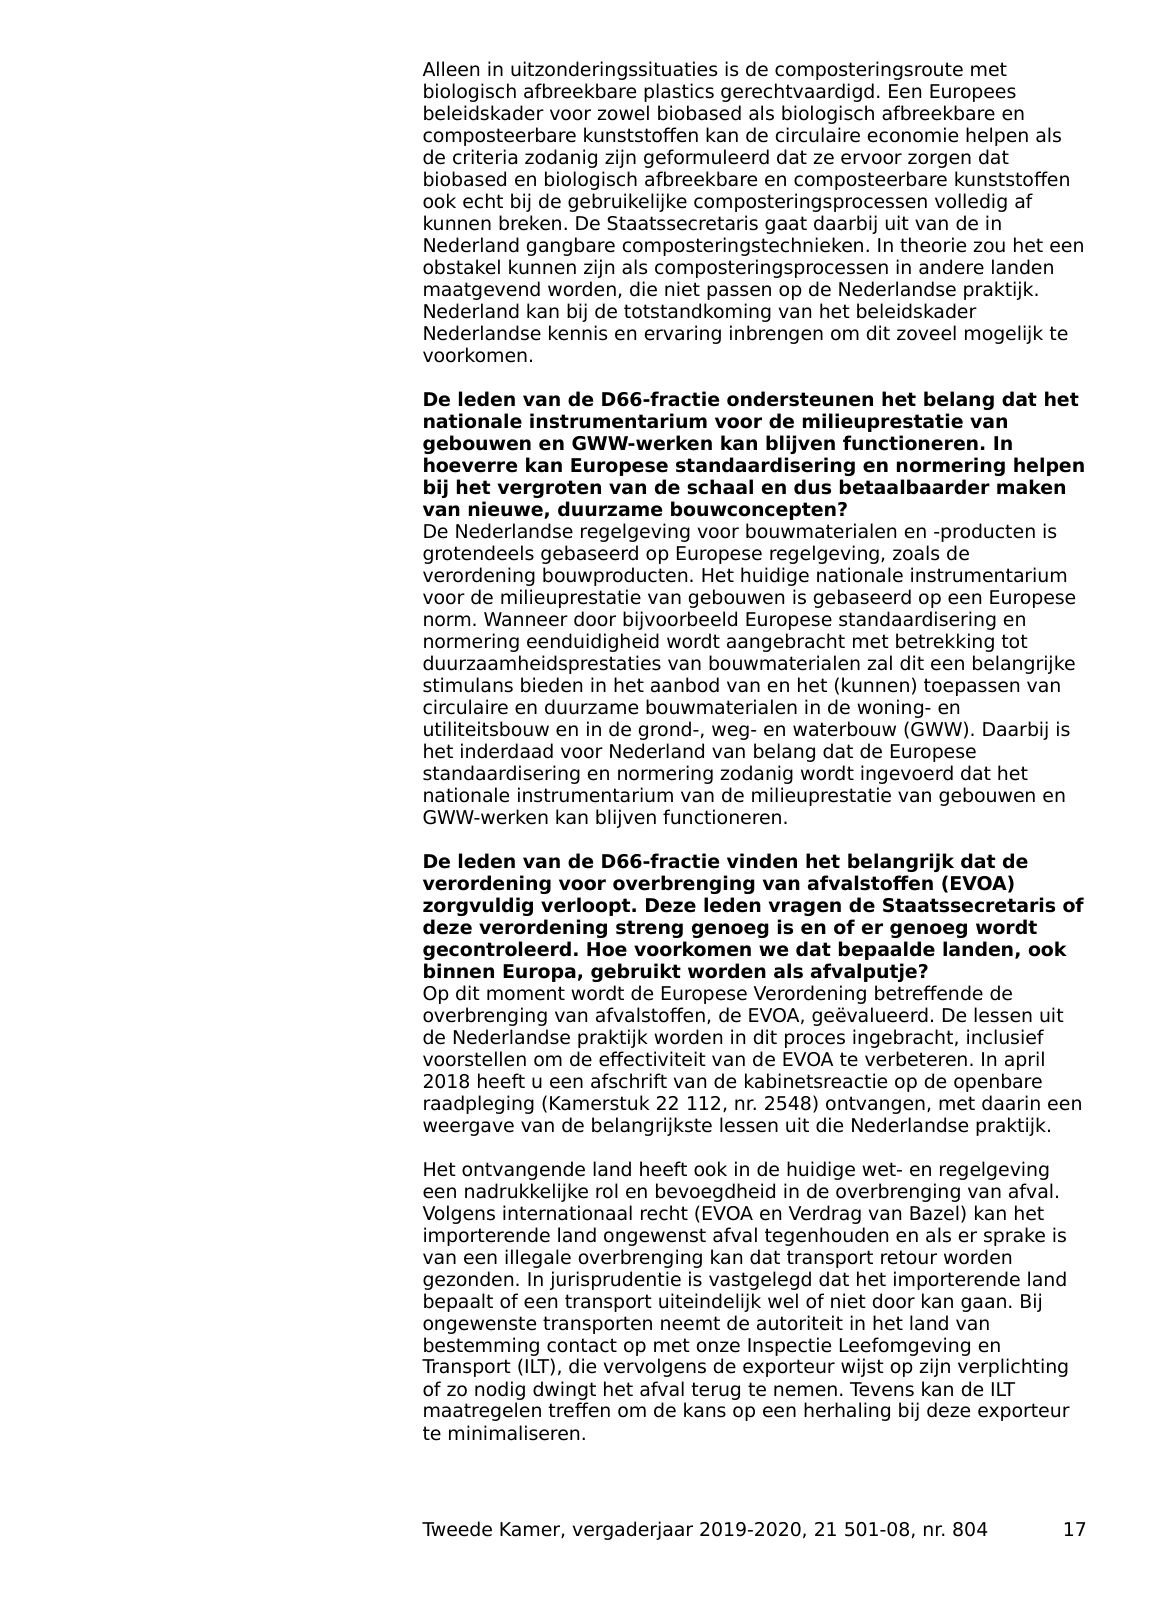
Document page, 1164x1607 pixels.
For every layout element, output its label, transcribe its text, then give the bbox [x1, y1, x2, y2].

text De leden van de D66-fractie vinden het belangrijk dat de verordening voor overbrenging van afvalstoffen (EVOA) zorgvuldig verloopt. Deze leden vragen de Staatssecretaris of deze verordening streng genoeg is en of er genoeg wordt gecontroleerd. Hoe voorkomen we dat bepaalde landen, ook binnen Europa, gebruikt worden als afvalputje? [422, 851, 1087, 983]
text De Nederlandse regelgeving voor bouwmaterialen en -producten is grotendeels gebaseerd op Europese regelgeving, zoals de verordening bouwproducten. Het huidige nationale instrumentarium voor de milieuprestatie van gebouwen is gebaseerd op een Europese norm. Wanneer door bijvoorbeeld Europese standaardisering en normering eenduidigheid wordt aangebracht met betrekking tot duurzaamheidsprestaties van bouwmaterialen zal dit een belangrijke stimulans bieden in het aanbod van en het (kunnen) toepassen van circulaire en duurzame bouwmaterialen in de woning- en utiliteitsbouw en in de grond-, weg- en waterbouw (GWW). Daarbij is het inderdaad voor Nederland van belang dat de Europese standaardisering en normering zodanig wordt ingevoerd dat het nationale instrumentarium van de milieuprestatie van gebouwen en GWW-werken kan blijven functioneren. [422, 521, 1087, 828]
text De leden van de D66-fractie ondersteunen het belang dat het nationale instrumentarium voor de milieuprestatie van gebouwen en GWW-werken kan blijven functioneren. In hoeverre kan Europese standaardisering en normering helpen bij het vergroten van de schaal en dus betaalbaarder maken van nieuwe, duurzame bouwconcepten? [422, 389, 1087, 521]
text Op dit moment wordt de Europese Verordening betreffende de overbrenging van afvalstoffen, de EVOA, geëvalueerd. De lessen uit de Nederlandse praktijk worden in dit proces ingebracht, inclusief voorstellen om de effectiviteit van de EVOA te verbeteren. In april 2018 heeft u een afschrift van de kabinetsreactie op de openbare raadpleging (Kamerstuk 22 112, nr. 2548) ontvangen, met daarin een weergave van de belangrijkste lessen uit die Nederlandse praktijk. [422, 983, 1087, 1136]
text Het ontvangende land heeft ook in de huidige wet- en regelgeving een nadrukkelijke rol en bevoegdheid in de overbrenging van afval. Volgens internationaal recht (EVOA en Verdrag van Bazel) kan het importerende land ongewenst afval tegenhouden en als er sprake is van een illegale overbrenging kan dat transport retour worden gezonden. In jurisprudentie is vastgelegd dat het importerende land bepaalt of een transport uiteindelijk wel of niet door kan gaan. Bij ongewenste transporten neemt de autoriteit in het land van bestemming contact op met onze Inspectie Leefomgeving en Transport (ILT), die vervolgens de exporteur wijst op zijn verplichting of zo nodig dwingt het afval terug te nemen. Tevens kan de ILT maatregelen treffen om de kans op een herhaling bij deze exporteur te minimaliseren. [422, 1159, 1087, 1444]
text Alleen in uitzonderingssituaties is de composteringsroute met biologisch afbreekbare plastics gerechtvaardigd. Een Europees beleidskader voor zowel biobased als biologisch afbreekbare en composteerbare kunststoffen kan de circulaire economie helpen als de criteria zodanig zijn geformuleerd dat ze ervoor zorgen dat biobased en biologisch afbreekbare en composteerbare kunststoffen ook echt bij de gebruikelijke composteringsprocessen volledig af kunnen breken. De Staatssecretaris gaat daarbij uit van de in Nederland gangbare composteringstechnieken. In theorie zou het een obstakel kunnen zijn als composteringsprocessen in andere landen maatgevend worden, die niet passen op de Nederlandse praktijk. Nederland kan bij de totstandkoming van het beleidskader Nederlandse kennis en ervaring inbrengen om dit zoveel mogelijk te voorkomen. [422, 59, 1087, 367]
